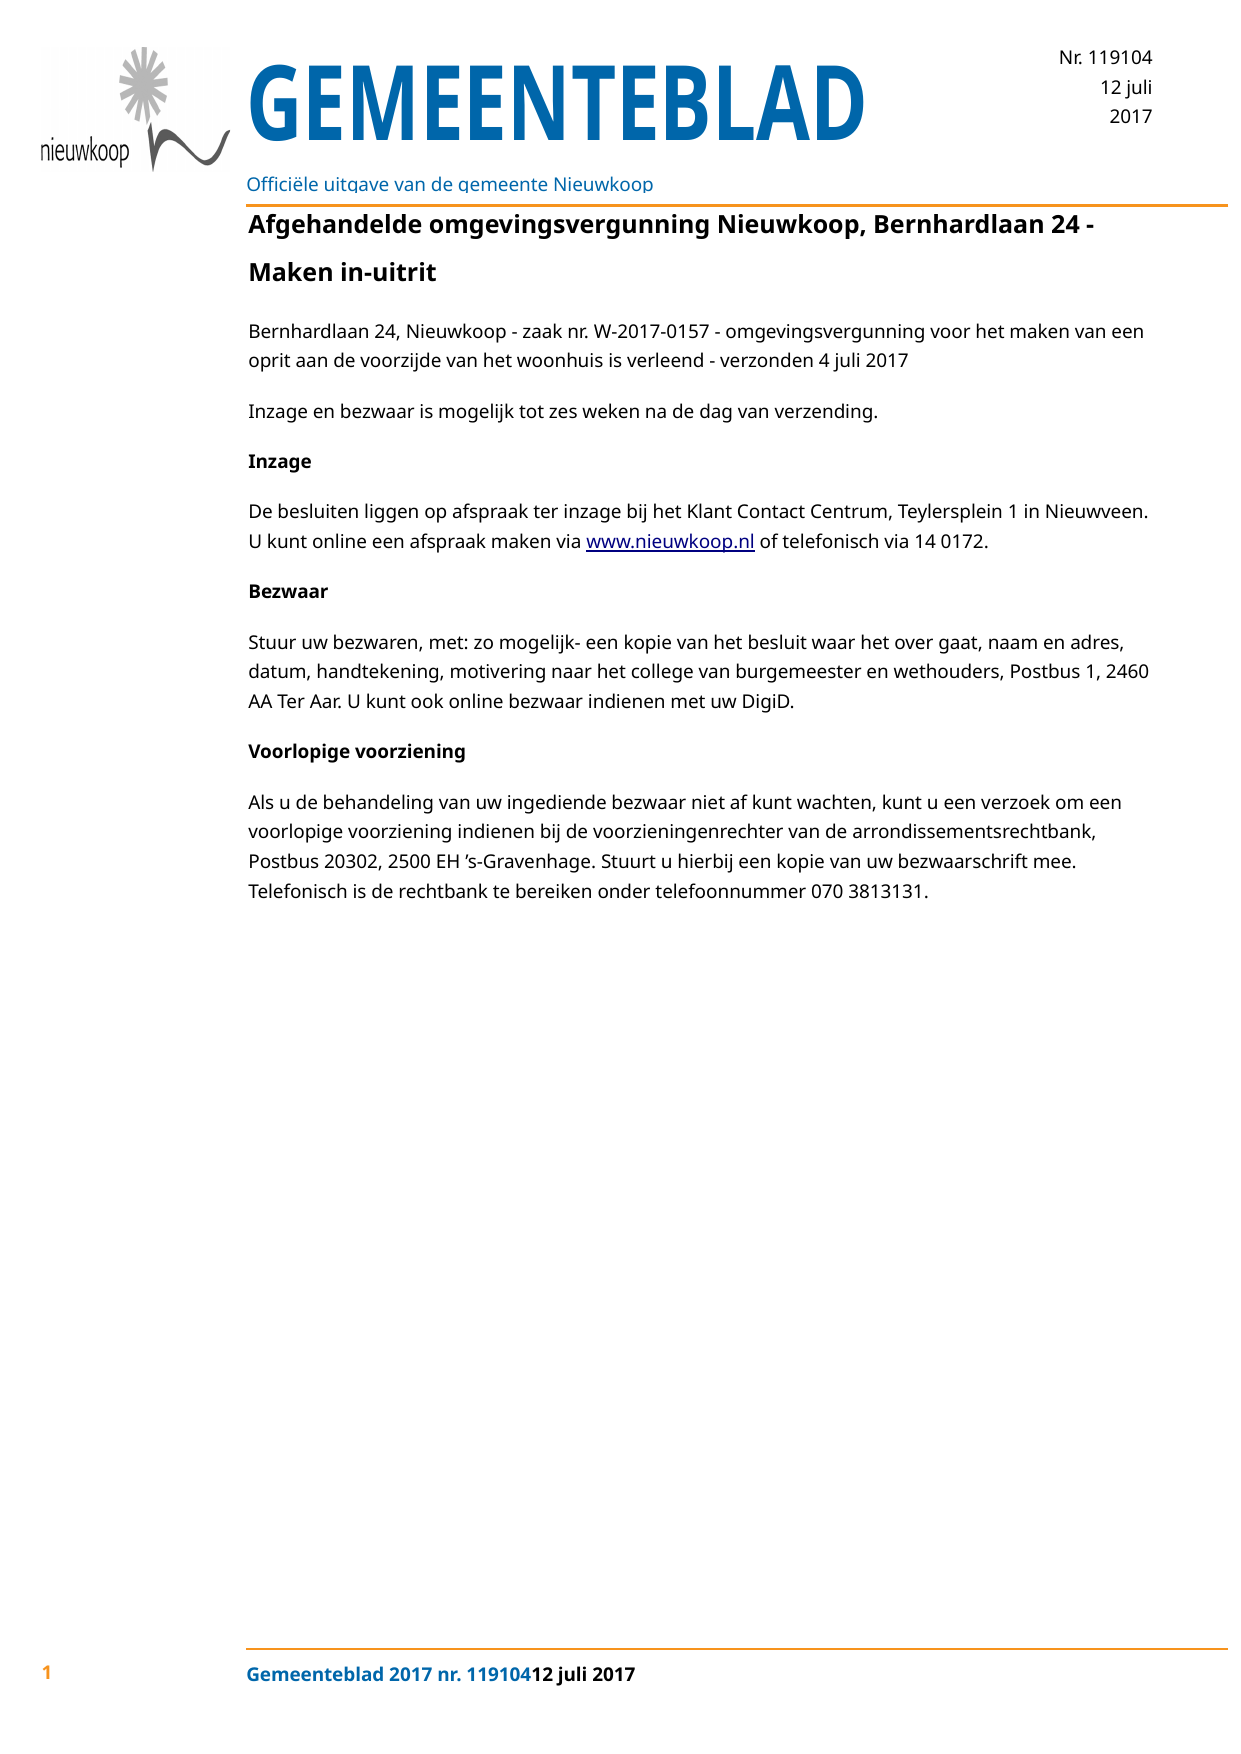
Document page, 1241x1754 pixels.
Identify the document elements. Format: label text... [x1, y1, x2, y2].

text Bernhardlaan 24, Nieuwkoop - zaak nr. W-2017-0157 - omgevingsvergunning voor het maken van een oprit aan de voorzijde van het woonhuis is verleend - verzonden 4 juli 2017 [248, 318, 1152, 373]
text Afgehandelde omgevingsvergunning Nieuwkoop, Bernhardlaan 24 - Maken in-uitrit [248, 207, 1152, 288]
text Bezwaar [248, 579, 1152, 604]
text De besluiten liggen op afspraak ter inzage bij het Klant Contact Centrum, Teylersplein 1 in Nieuwveen. U kunt online een afspraak maken via www.nieuwkoop.nl of telefonisch via 14 0172. [248, 499, 1152, 554]
text Voorlopige voorziening [248, 739, 1152, 764]
text Als u de behandeling van uw ingediende bezwaar niet af kunt wachten, kunt u een verzoek om een voorlopige voorziening indienen bij de voorzieningenrechter van de arrondissementsrechtbank, Postbus 20302, 2500 EH ’s-Gravenhage. Stuurt u hierbij een kopie van uw bezwaarschrift mee. Telefonisch is de rechtbank te bereiken onder telefoonnummer 070 3813131. [248, 789, 1152, 904]
text Stuur uw bezwaren, met: zo mogelijk- een kopie van het besluit waar het over gaat, naam en adres, datum, handtekening, motivering naar het college van burgemeester en wethouders, Postbus 1, 2460 AA Ter Aar. U kunt ook online bezwaar indienen met uw DigiD. [248, 629, 1152, 714]
text Inzage [248, 448, 1152, 474]
picture [41, 47, 231, 172]
text Inzage en bezwaar is mogelijk tot zes weken na de dag van verzending. [248, 398, 1152, 424]
